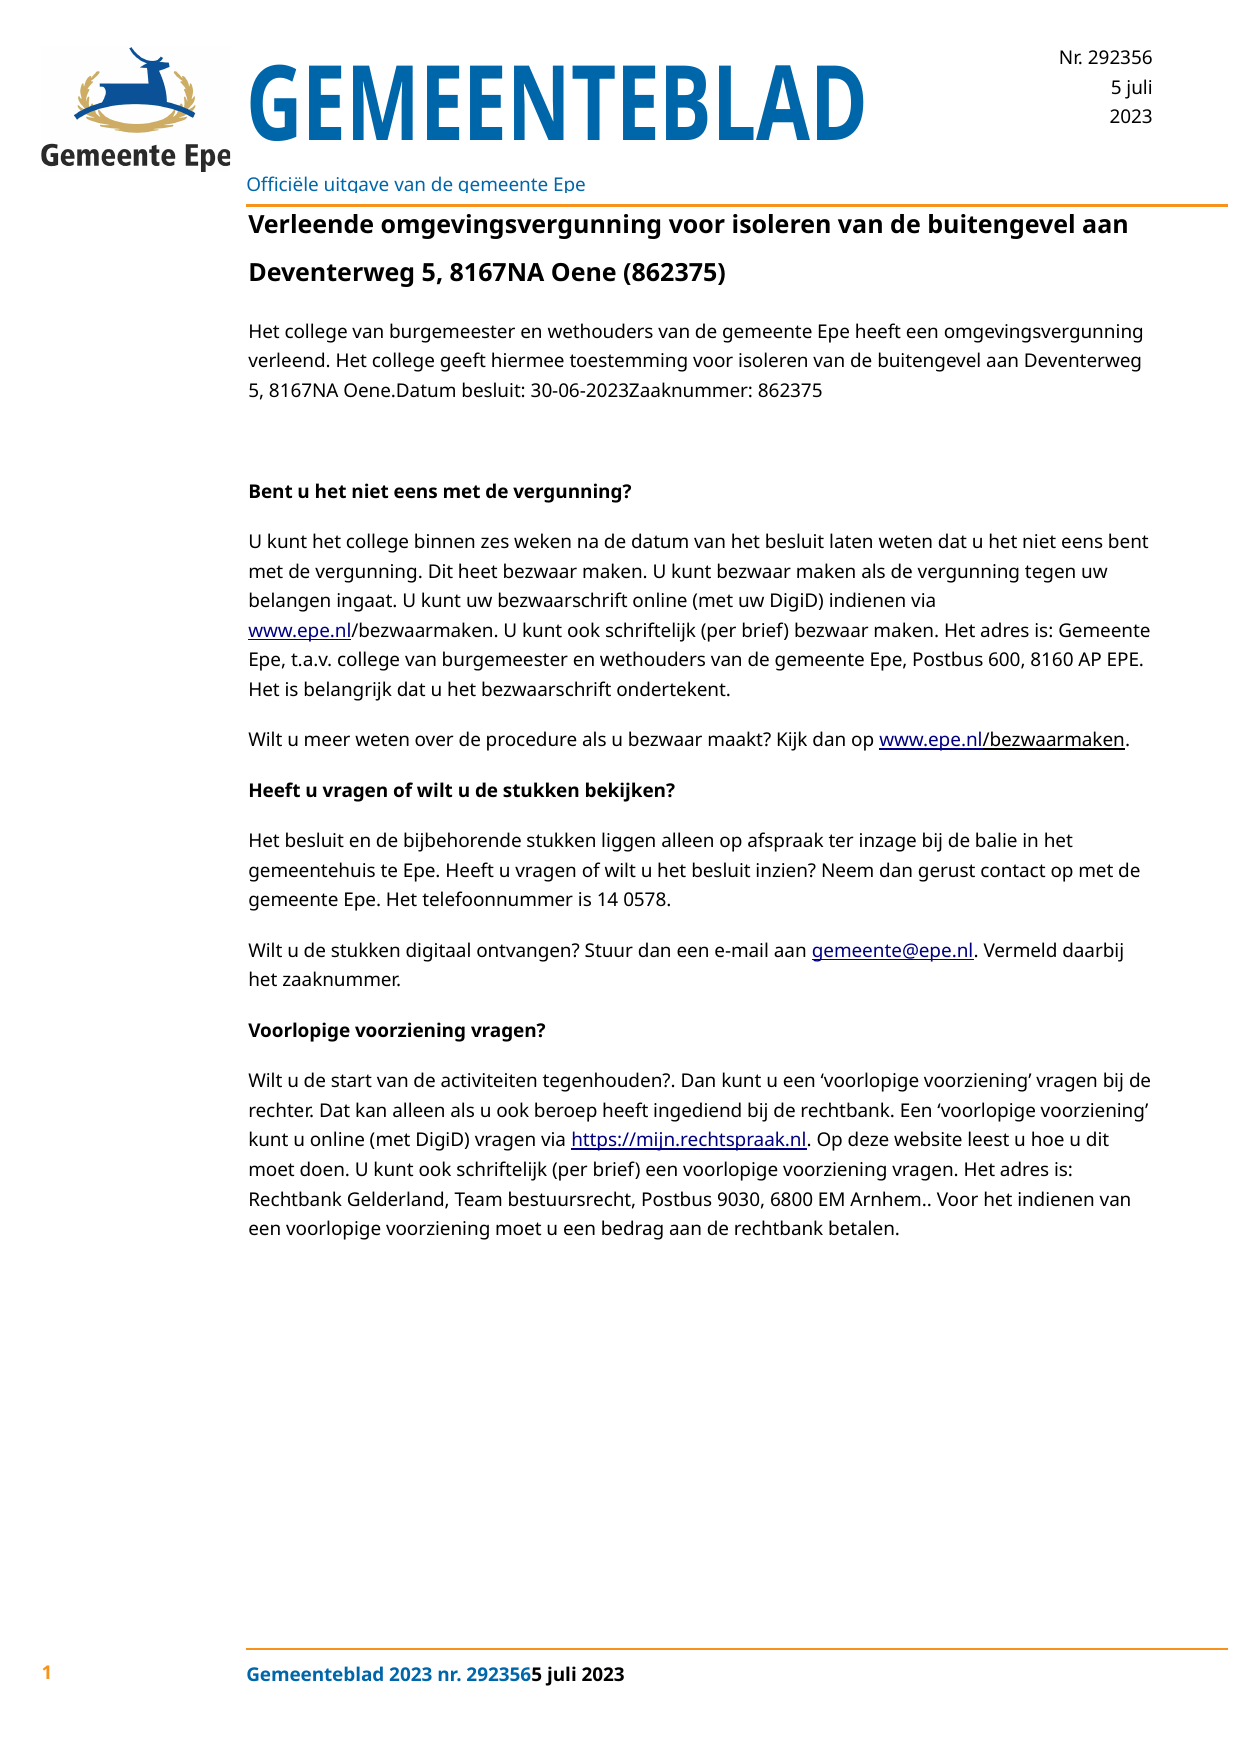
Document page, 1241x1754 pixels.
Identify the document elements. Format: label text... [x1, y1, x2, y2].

text Wilt u de stukken digitaal ontvangen? Stuur dan een e-mail aan gemeente@epe.nl. Vermeld daarbij het zaaknummer. [248, 937, 1152, 992]
text Heeft u vragen of wilt u de stukken bekijken? [248, 777, 1152, 803]
text Bent u het niet eens met de vergunning? [248, 478, 1152, 504]
text Voorlopige voorziening vragen? [248, 1017, 1152, 1043]
text Het college van burgemeester en wethouders van de gemeente Epe heeft een omgevingsvergunning verleend. Het college geeft hiermee toestemming voor isoleren van de buitengevel aan Deventerweg 5, 8167NA Oene.Datum besluit: 30-06-2023Zaaknummer: 862375 [248, 318, 1152, 403]
text U kunt het college binnen zes weken na de datum van het besluit laten weten dat u het niet eens bent met de vergunning. Dit heet bezwaar maken. U kunt bezwaar maken als de vergunning tegen uw belangen ingaat. U kunt uw bezwaarschrift online (met uw DigiD) indienen via www.epe.nl/bezwaarmaken. U kunt ook schriftelijk (per brief) bezwaar maken. Het adres is: Gemeente Epe, t.a.v. college van burgemeester en wethouders van de gemeente Epe, Postbus 600, 8160 AP EPE. Het is belangrijk dat u het bezwaarschrift ondertekent. [248, 528, 1152, 702]
text Wilt u de start van de activiteiten tegenhouden?. Dan kunt u een ‘voorlopige voorziening’ vragen bij de rechter. Dat kan alleen als u ook beroep heeft ingediend bij de rechtbank. Een ‘voorlopige voorziening’ kunt u online (met DigiD) vragen via https://mijn.rechtspraak.nl. Op deze website leest u hoe u dit moet doen. U kunt ook schriftelijk (per brief) een voorlopige voorziening vragen. Het adres is: Rechtbank Gelderland, Team bestuursrecht, Postbus 9030, 6800 EM Arnhem.. Voor het indienen van een voorlopige voorziening moet u een bedrag aan de rechtbank betalen. [248, 1067, 1152, 1241]
text Verleende omgevingsvergunning voor isoleren van de buitengevel aan Deventerweg 5, 8167NA Oene (862375) [248, 207, 1152, 288]
picture [41, 47, 231, 172]
text Het besluit en de bijbehorende stukken liggen alleen op afspraak ter inzage bij de balie in het gemeentehuis te Epe. Heeft u vragen of wilt u het besluit inzien? Neem dan gerust contact op met de gemeente Epe. Het telefoonnummer is 14 0578. [248, 827, 1152, 912]
text Wilt u meer weten over de procedure als u bezwaar maakt? Kijk dan op www.epe.nl/bezwaarmaken. [248, 727, 1152, 752]
